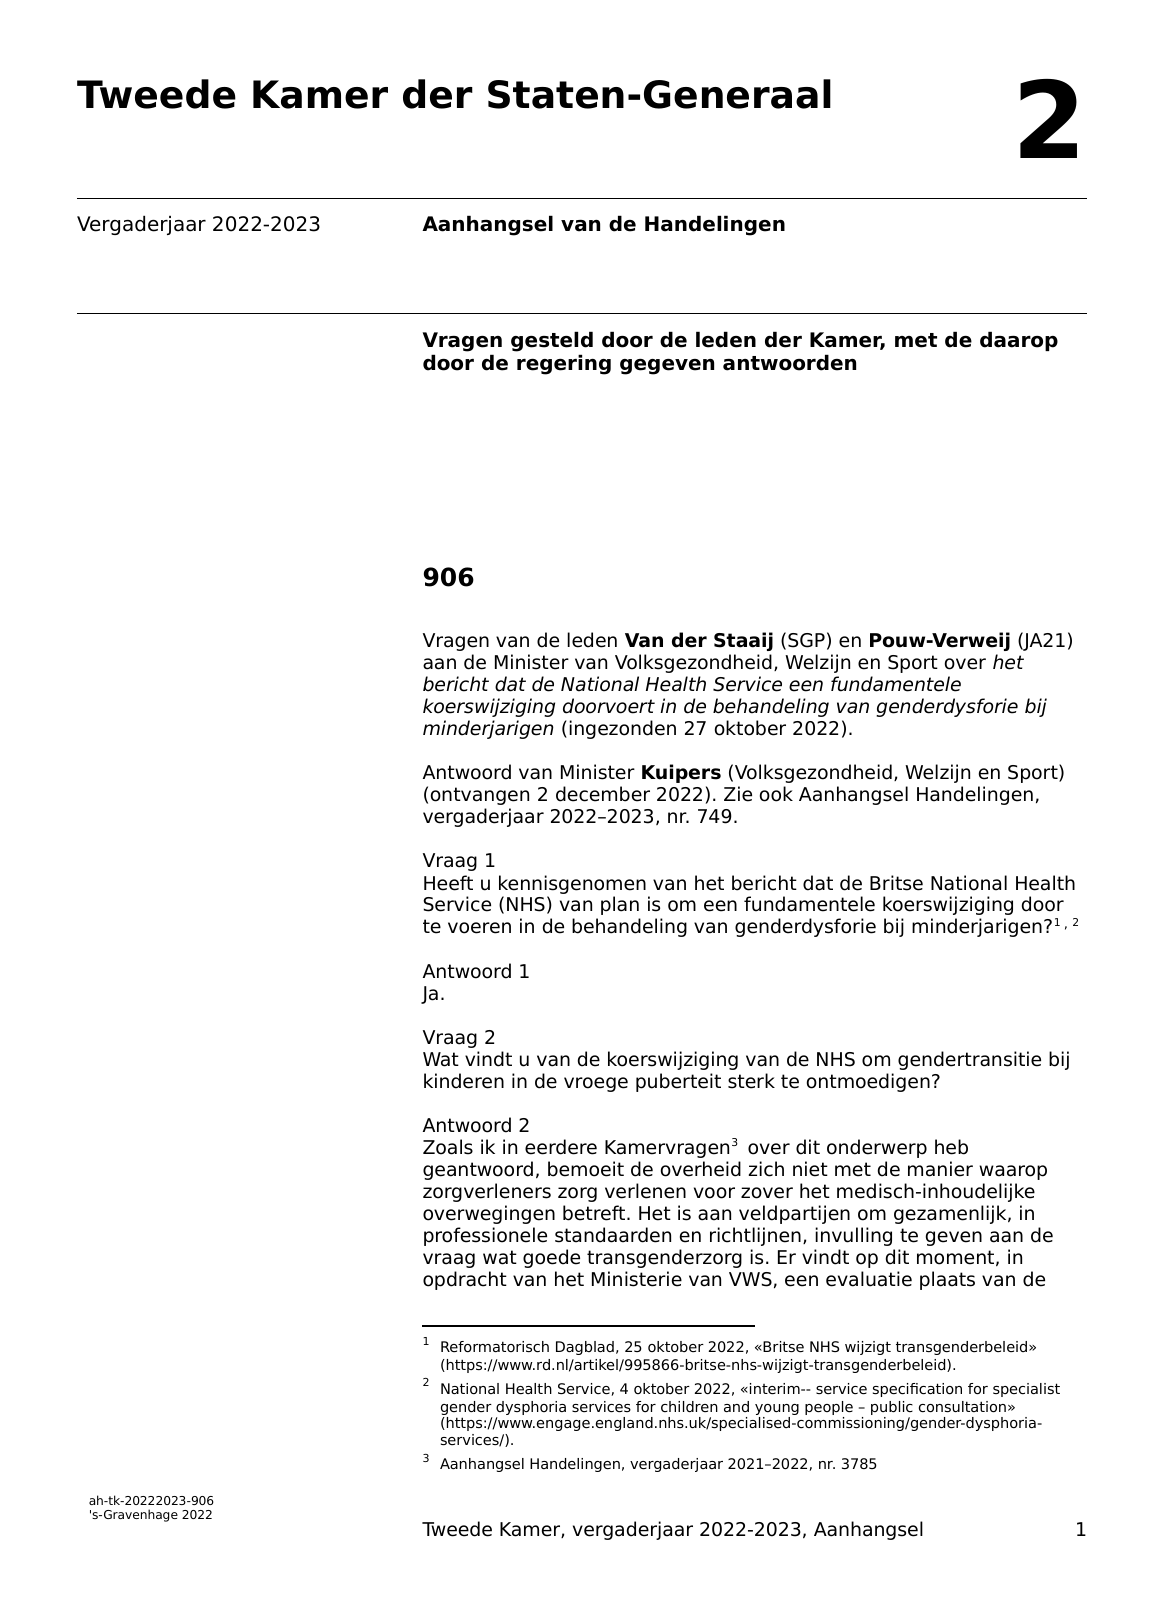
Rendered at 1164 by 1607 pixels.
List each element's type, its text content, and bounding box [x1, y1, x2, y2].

text Wat vindt u van de koerswijziging van de NHS om gendertransitie bij kinderen in de vroege puberteit sterk te ontmoedigen? [422, 1049, 1087, 1093]
text Antwoord 2 [422, 1115, 1087, 1137]
table_cell [77, 314, 422, 375]
table_cell Vragen gesteld door de leden der Kamer, met de daarop door de regering gegeven antwoorden [422, 314, 1087, 375]
table_header 2 [886, 59, 1087, 198]
text Reformatorisch Dagblad, 25 oktober 2022, «Britse NHS wijzigt transgenderbeleid» (https://www.rd.nl/artikel/995866-britse-nhs-wijzigt-transgenderbeleid). [422, 1335, 1087, 1374]
text Ja. [422, 982, 1087, 1004]
text Aanhangsel Handelingen, vergaderjaar 2021–2022, nr. 3785 [422, 1452, 1087, 1474]
text Antwoord 1 [422, 961, 1087, 982]
text Vraag 2 [422, 1027, 1087, 1049]
text Vragen van de leden Van der Staaij (SGP) en Pouw-Verweij (JA21) aan de Minister van Volksgezondheid, Welzijn en Sport over het bericht dat de National Health Service een fundamentele koerswijziging doorvoert in de behandeling van genderdysforie bij minderjarigen (ingezonden 27 oktober 2022). [422, 630, 1087, 740]
text 's-Gravenhage 2022 [88, 1508, 323, 1522]
text Antwoord van Minister Kuipers (Volksgezondheid, Welzijn en Sport) (ontvangen 2 december 2022). Zie ook Aanhangsel Handelingen, vergaderjaar 2022–2023, nr. 749. [422, 762, 1087, 828]
text ah-tk-20222023-906 [88, 1494, 323, 1508]
text Zoals ik in eerdere Kamervragen over dit onderwerp heb geantwoord, bemoeit de overheid zich niet met de manier waarop zorgverleners zorg verlenen voor zover het medisch-inhoudelijke overwegingen betreft. Het is aan veldpartijen om gezamenlijk, in professionele standaarden en richtlijnen, invulling te geven aan de vraag wat goede transgenderzorg is. Er vindt op dit moment, in opdracht van het Ministerie van VWS, een evaluatie plaats van de [422, 1137, 1087, 1291]
text Vraag 1 [422, 850, 1087, 872]
text 906 [422, 563, 1087, 592]
table_cell Vergaderjaar 2022-2023 [77, 199, 422, 313]
table_cell Aanhangsel van de Handelingen [422, 199, 1087, 313]
text National Health Service, 4 oktober 2022, «interim-- service specification for specialist gender dysphoria services for children and young people – public consultation» (https://www.engage.england.nhs.uk/specialised-commissioning/gender-dysphoria-services/). [422, 1377, 1087, 1449]
table_header Tweede Kamer der Staten-Generaal [77, 59, 886, 198]
text Heeft u kennisgenomen van het bericht dat de Britse National Health Service (NHS) van plan is om een fundamentele koerswijziging door te voeren in de behandeling van genderdysforie bij minderjarigen?, [422, 872, 1087, 938]
